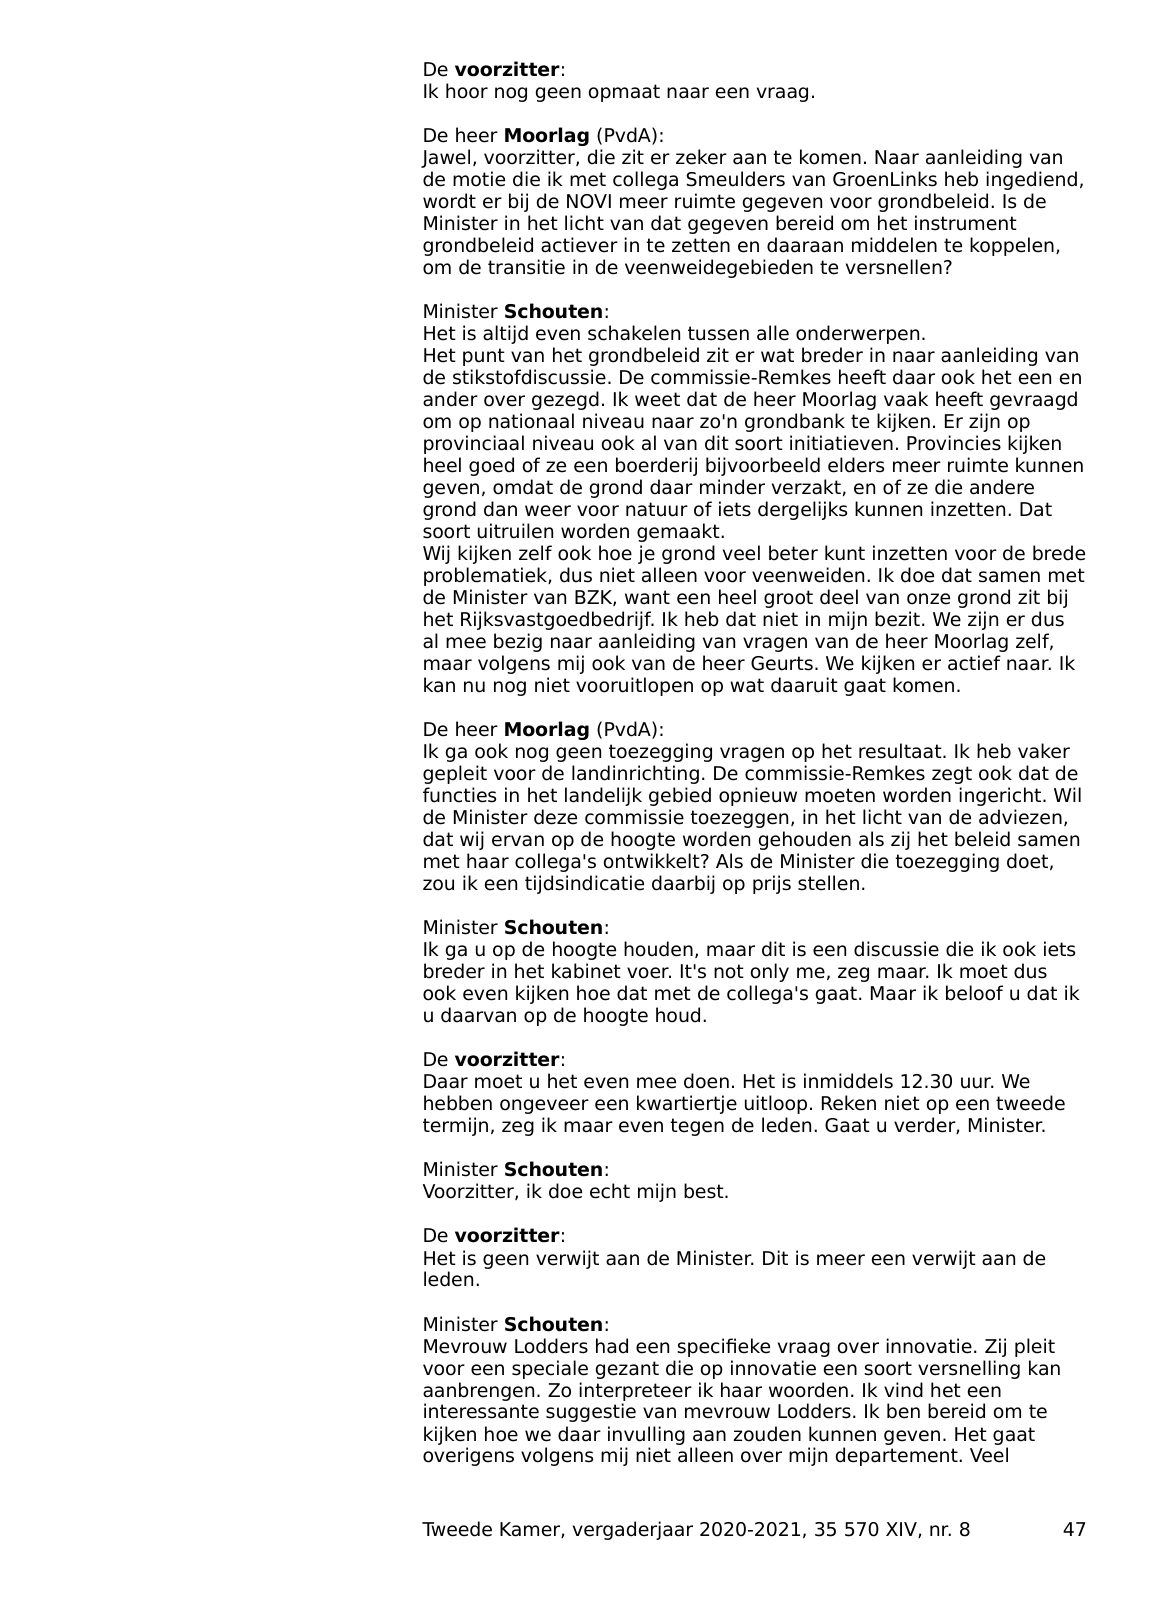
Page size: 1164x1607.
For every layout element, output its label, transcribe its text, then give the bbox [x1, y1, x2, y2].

text De voorzitter: [422, 1225, 1087, 1247]
text Ik ga ook nog geen toezegging vragen op het resultaat. Ik heb vaker gepleit voor de landinrichting. De commissie-Remkes zegt ook dat de functies in het landelijk gebied opnieuw moeten worden ingericht. Wil de Minister deze commissie toezeggen, in het licht van de adviezen, dat wij ervan op de hoogte worden gehouden als zij het beleid samen met haar collega's ontwikkelt? Als de Minister die toezegging doet, zou ik een tijdsindicatie daarbij op prijs stellen. [422, 741, 1087, 895]
text Het punt van het grondbeleid zit er wat breder in naar aanleiding van de stikstofdiscussie. De commissie-Remkes heeft daar ook het een en ander over gezegd. Ik weet dat de heer Moorlag vaak heeft gevraagd om op nationaal niveau naar zo'n grondbank te kijken. Er zijn op provinciaal niveau ook al van dit soort initiatieven. Provincies kijken heel goed of ze een boerderij bijvoorbeeld elders meer ruimte kunnen geven, omdat de grond daar minder verzakt, en of ze die andere grond dan weer voor natuur of iets dergelijks kunnen inzetten. Dat soort uitruilen worden gemaakt. [422, 345, 1087, 543]
text Minister Schouten: [422, 301, 1087, 323]
text Minister Schouten: [422, 917, 1087, 939]
text Minister Schouten: [422, 1159, 1087, 1181]
text Jawel, voorzitter, die zit er zeker aan te komen. Naar aanleiding van de motie die ik met collega Smeulders van GroenLinks heb ingediend, wordt er bij de NOVI meer ruimte gegeven voor grondbeleid. Is de Minister in het licht van dat gegeven bereid om het instrument grondbeleid actiever in te zetten en daaraan middelen te koppelen, om de transitie in de veenweidegebieden te versnellen? [422, 147, 1087, 279]
text Ik ga u op de hoogte houden, maar dit is een discussie die ik ook iets breder in het kabinet voer. It's not only me, zeg maar. Ik moet dus ook even kijken hoe dat met de collega's gaat. Maar ik beloof u dat ik u daarvan op de hoogte houd. [422, 939, 1087, 1027]
text De heer Moorlag (PvdA): [422, 125, 1087, 147]
text Mevrouw Lodders had een specifieke vraag over innovatie. Zij pleit voor een speciale gezant die op innovatie een soort versnelling kan aanbrengen. Zo interpreteer ik haar woorden. Ik vind het een interessante suggestie van mevrouw Lodders. Ik ben bereid om te kijken hoe we daar invulling aan zouden kunnen geven. Het gaat overigens volgens mij niet alleen over mijn departement. Veel [422, 1336, 1087, 1467]
text Minister Schouten: [422, 1313, 1087, 1336]
text Het is altijd even schakelen tussen alle onderwerpen. [422, 323, 1087, 345]
text Daar moet u het even mee doen. Het is inmiddels 12.30 uur. We hebben ongeveer een kwartiertje uitloop. Reken niet op een tweede termijn, zeg ik maar even tegen de leden. Gaat u verder, Minister. [422, 1071, 1087, 1137]
text Voorzitter, ik doe echt mijn best. [422, 1181, 1087, 1203]
text De voorzitter: [422, 1049, 1087, 1071]
text Wij kijken zelf ook hoe je grond veel beter kunt inzetten voor de brede problematiek, dus niet alleen voor veenweiden. Ik doe dat samen met de Minister van BZK, want een heel groot deel van onze grond zit bij het Rijksvastgoedbedrijf. Ik heb dat niet in mijn bezit. We zijn er dus al mee bezig naar aanleiding van vragen van de heer Moorlag zelf, maar volgens mij ook van de heer Geurts. We kijken er actief naar. Ik kan nu nog niet vooruitlopen op wat daaruit gaat komen. [422, 543, 1087, 697]
text Ik hoor nog geen opmaat naar een vraag. [422, 81, 1087, 103]
text De voorzitter: [422, 59, 1087, 81]
text De heer Moorlag (PvdA): [422, 719, 1087, 741]
text Het is geen verwijt aan de Minister. Dit is meer een verwijt aan de leden. [422, 1247, 1087, 1291]
